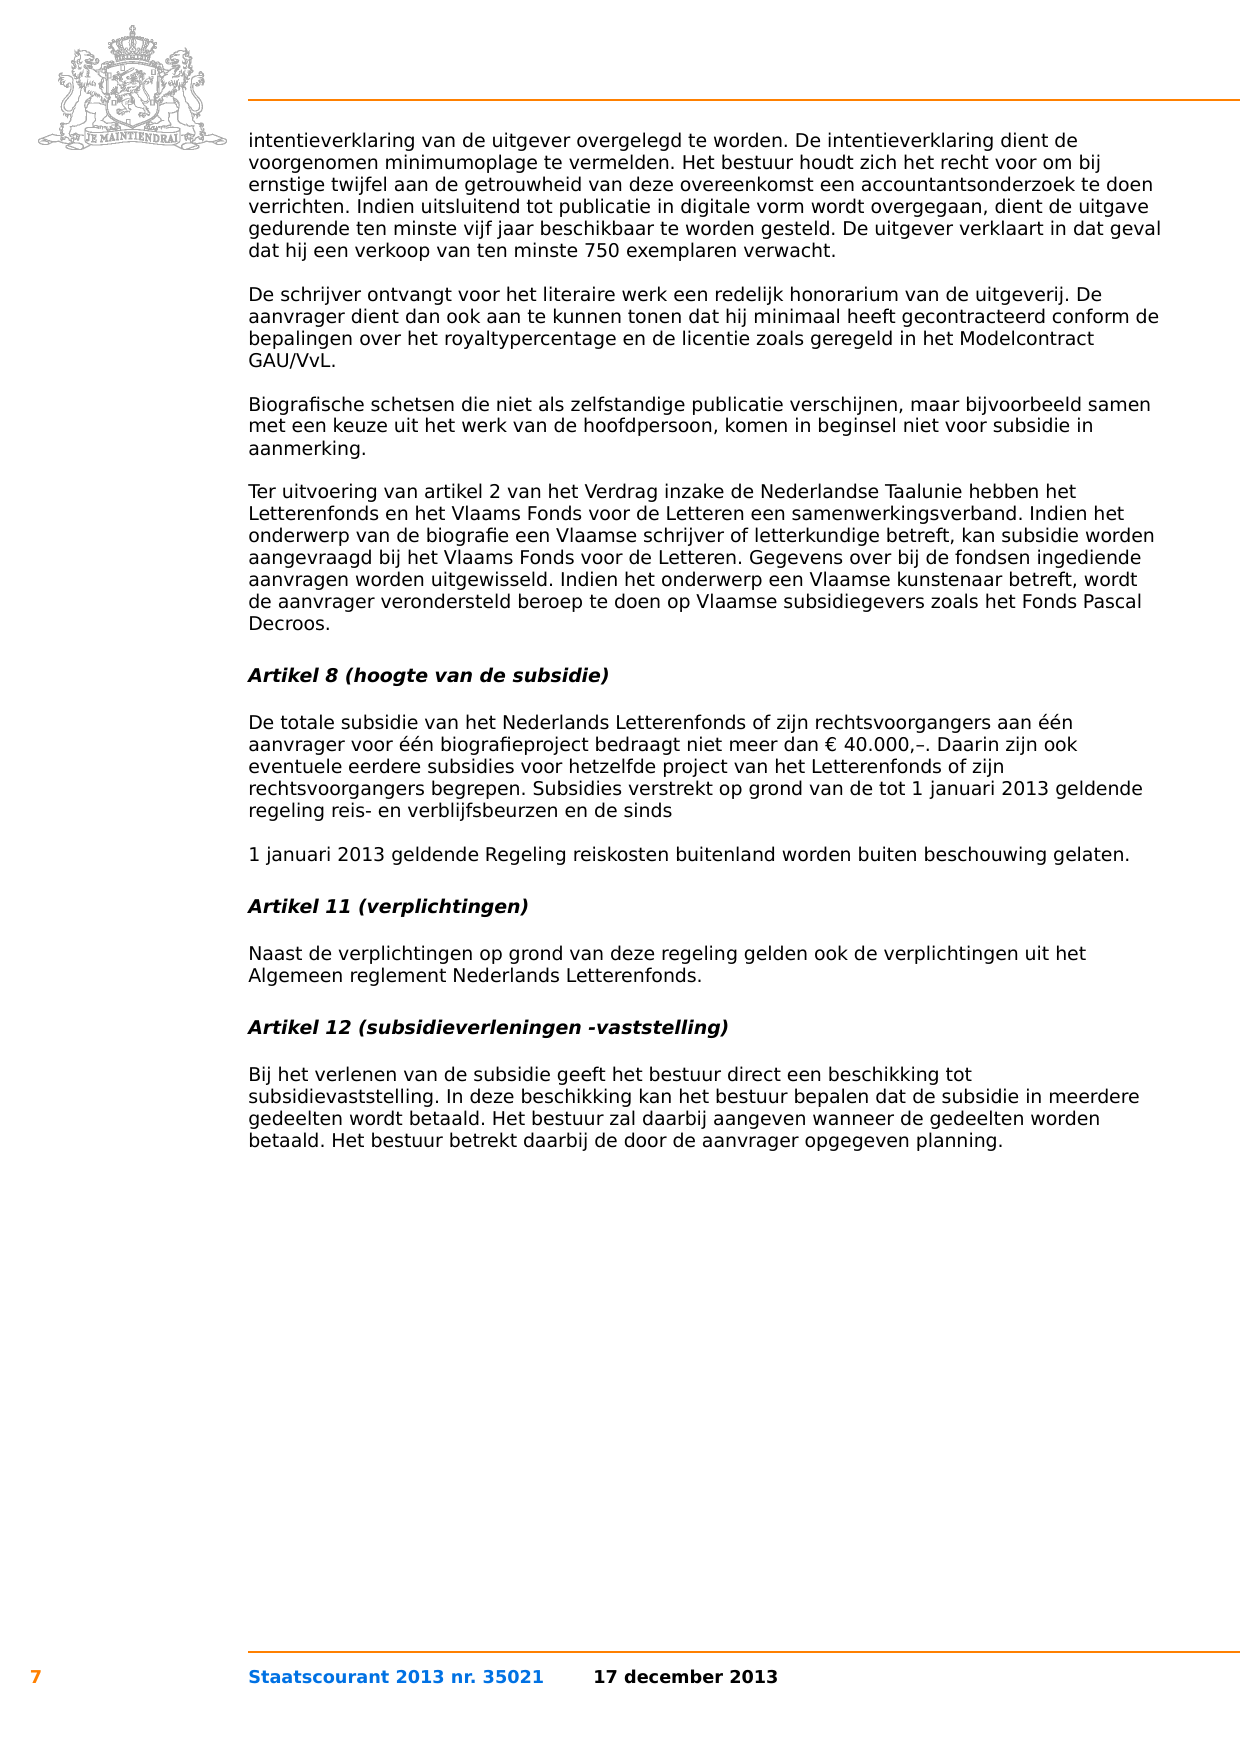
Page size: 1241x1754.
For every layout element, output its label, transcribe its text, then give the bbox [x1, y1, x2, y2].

subtitle Artikel 12 (subsidieverleningen -vaststelling) [248, 1017, 1163, 1039]
subtitle Artikel 8 (hoogte van de subsidie) [248, 665, 1163, 687]
text Biografische schetsen die niet als zelfstandige publicatie verschijnen, maar bijvoorbeeld samen met een keuze uit het werk van de hoofdpersoon, komen in beginsel niet voor subsidie in aanmerking. [248, 393, 1163, 459]
subtitle Artikel 11 (verplichtingen) [248, 896, 1163, 918]
text 1 januari 2013 geldende Regeling reiskosten buitenland worden buiten beschouwing gelaten. [248, 844, 1163, 866]
text Ter uitvoering van artikel 2 van het Verdrag inzake de Nederlandse Taalunie hebben het Letterenfonds en het Vlaams Fonds voor de Letteren een samenwerkingsverband. Indien het onderwerp van de biografie een Vlaamse schrijver of letterkundige betreft, kan subsidie worden aangevraagd bij het Vlaams Fonds voor de Letteren. Gegevens over bij de fondsen ingediende aanvragen worden uitgewisseld. Indien het onderwerp een Vlaamse kunstenaar betreft, wordt de aanvrager verondersteld beroep te doen op Vlaamse subsidiegevers zoals het Fonds Pascal Decroos. [248, 481, 1163, 635]
text De schrijver ontvangt voor het literaire werk een redelijk honorarium van de uitgeverij. De aanvrager dient dan ook aan te kunnen tonen dat hij minimaal heeft gecontracteerd conform de bepalingen over het royaltypercentage en de licentie zoals geregeld in het Modelcontract GAU/VvL. [248, 284, 1163, 372]
text intentieverklaring van de uitgever overgelegd te worden. De intentieverklaring dient de voorgenomen minimumoplage te vermelden. Het bestuur houdt zich het recht voor om bij ernstige twijfel aan de getrouwheid van deze overeenkomst een accountantsonderzoek te doen verrichten. Indien uitsluitend tot publicatie in digitale vorm wordt overgegaan, dient de uitgave gedurende ten minste vijf jaar beschikbaar te worden gesteld. De uitgever verklaart in dat geval dat hij een verkoop van ten minste 750 exemplaren verwacht. [248, 130, 1163, 262]
text De totale subsidie van het Nederlands Letterenfonds of zijn rechtsvoorgangers aan één aanvrager voor één biografieproject bedraagt niet meer dan € 40.000,–. Daarin zijn ook eventuele eerdere subsidies voor hetzelfde project van het Letterenfonds of zijn rechtsvoorgangers begrepen. Subsidies verstrekt op grond van de tot 1 januari 2013 geldende regeling reis- en verblijfsbeurzen en de sinds [248, 712, 1163, 822]
picture [38, 25, 227, 150]
text Bij het verlenen van de subsidie geeft het bestuur direct een beschikking tot subsidievaststelling. In deze beschikking kan het bestuur bepalen dat de subsidie in meerdere gedeelten wordt betaald. Het bestuur zal daarbij aangeven wanneer de gedeelten worden betaald. Het bestuur betrekt daarbij de door de aanvrager opgegeven planning. [248, 1064, 1163, 1152]
text Naast de verplichtingen op grond van deze regeling gelden ook de verplichtingen uit het Algemeen reglement Nederlands Letterenfonds. [248, 943, 1163, 987]
